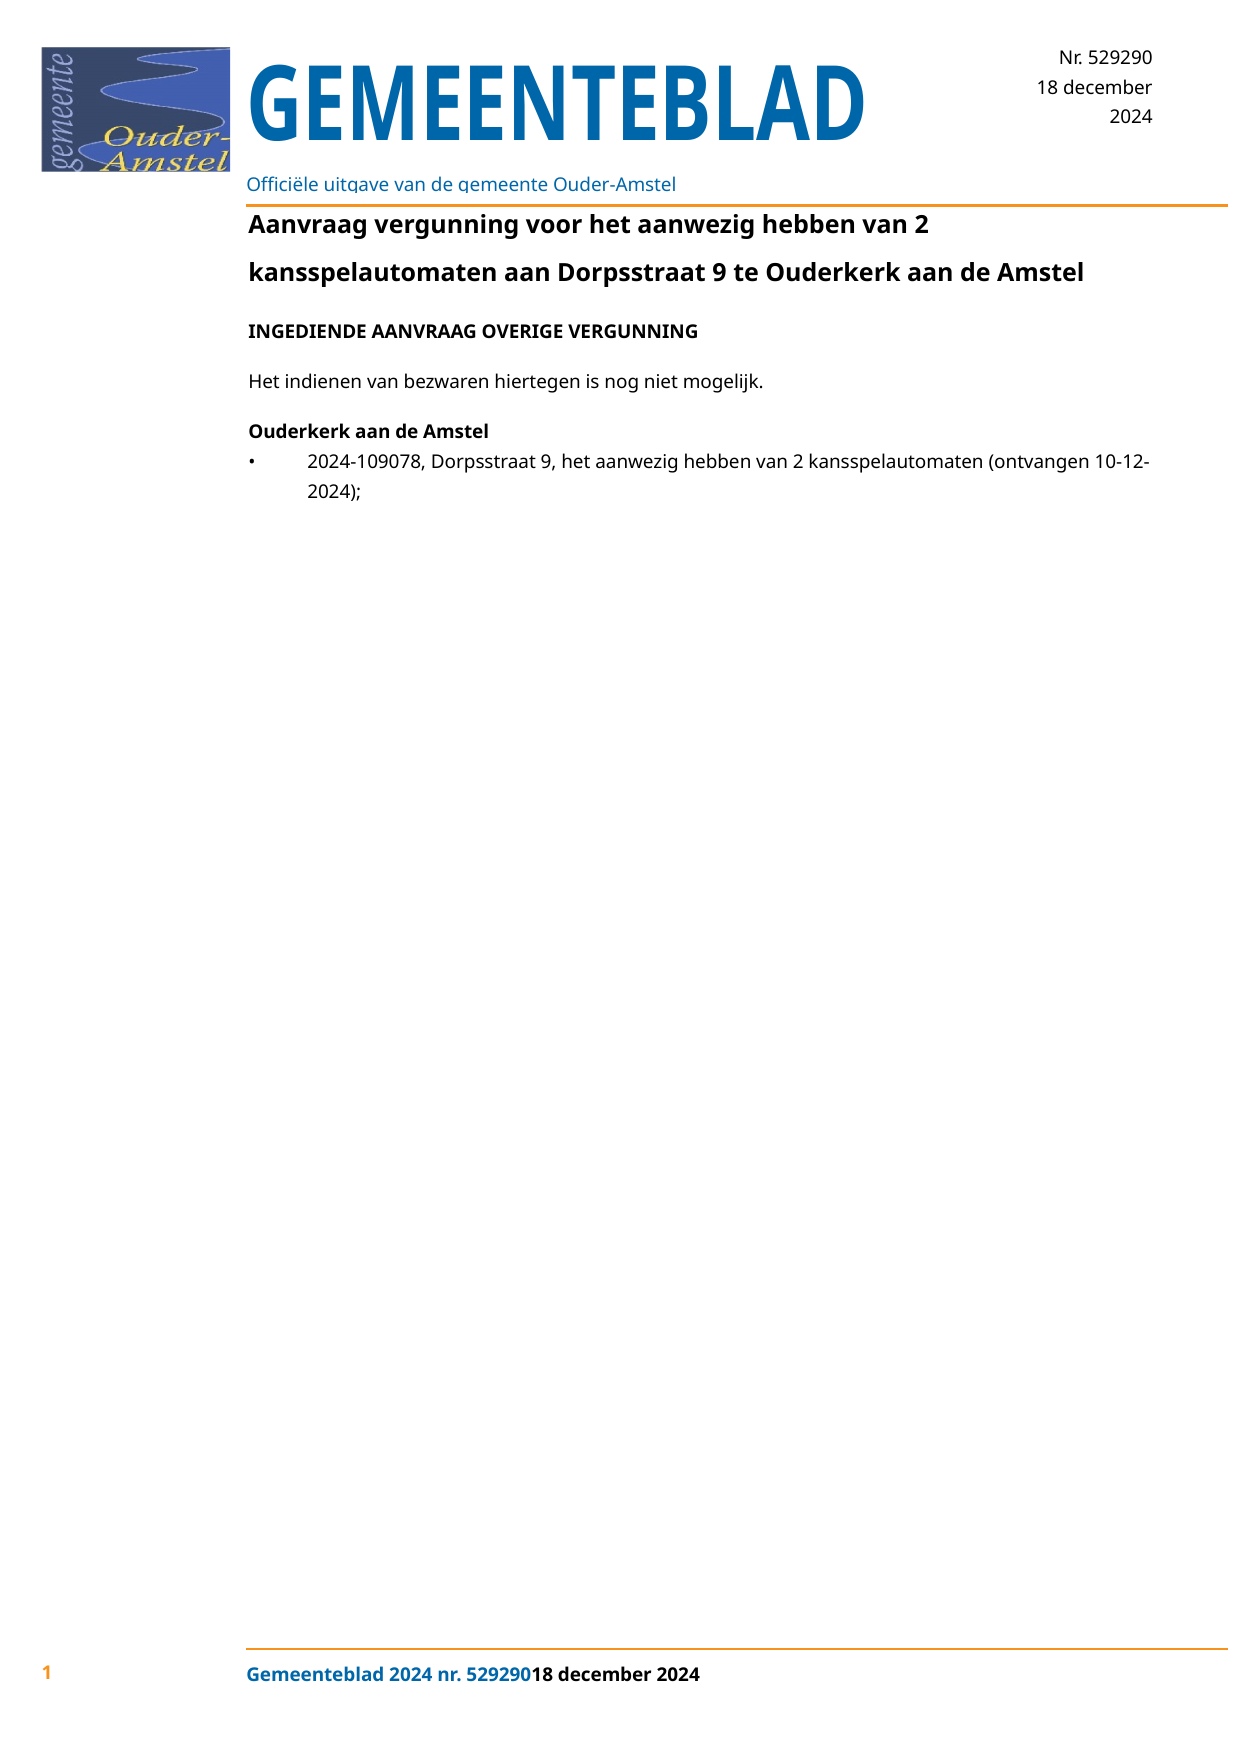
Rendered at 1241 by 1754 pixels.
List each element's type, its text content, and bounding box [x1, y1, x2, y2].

text Aanvraag vergunning voor het aanwezig hebben van 2 kansspelautomaten aan Dorpsstraat 9 te Ouderkerk aan de Amstel [248, 207, 1152, 288]
text Het indienen van bezwaren hiertegen is nog niet mogelijk. [248, 368, 1152, 394]
text INGEDIENDE AANVRAAG OVERIGE VERGUNNING [248, 318, 1152, 344]
picture [41, 47, 231, 172]
list 2024-109078, Dorpsstraat 9, het aanwezig hebben van 2 kansspelautomaten (ontvangen 10-12-2024); [248, 448, 1152, 504]
text Ouderkerk aan de Amstel [248, 419, 1152, 444]
